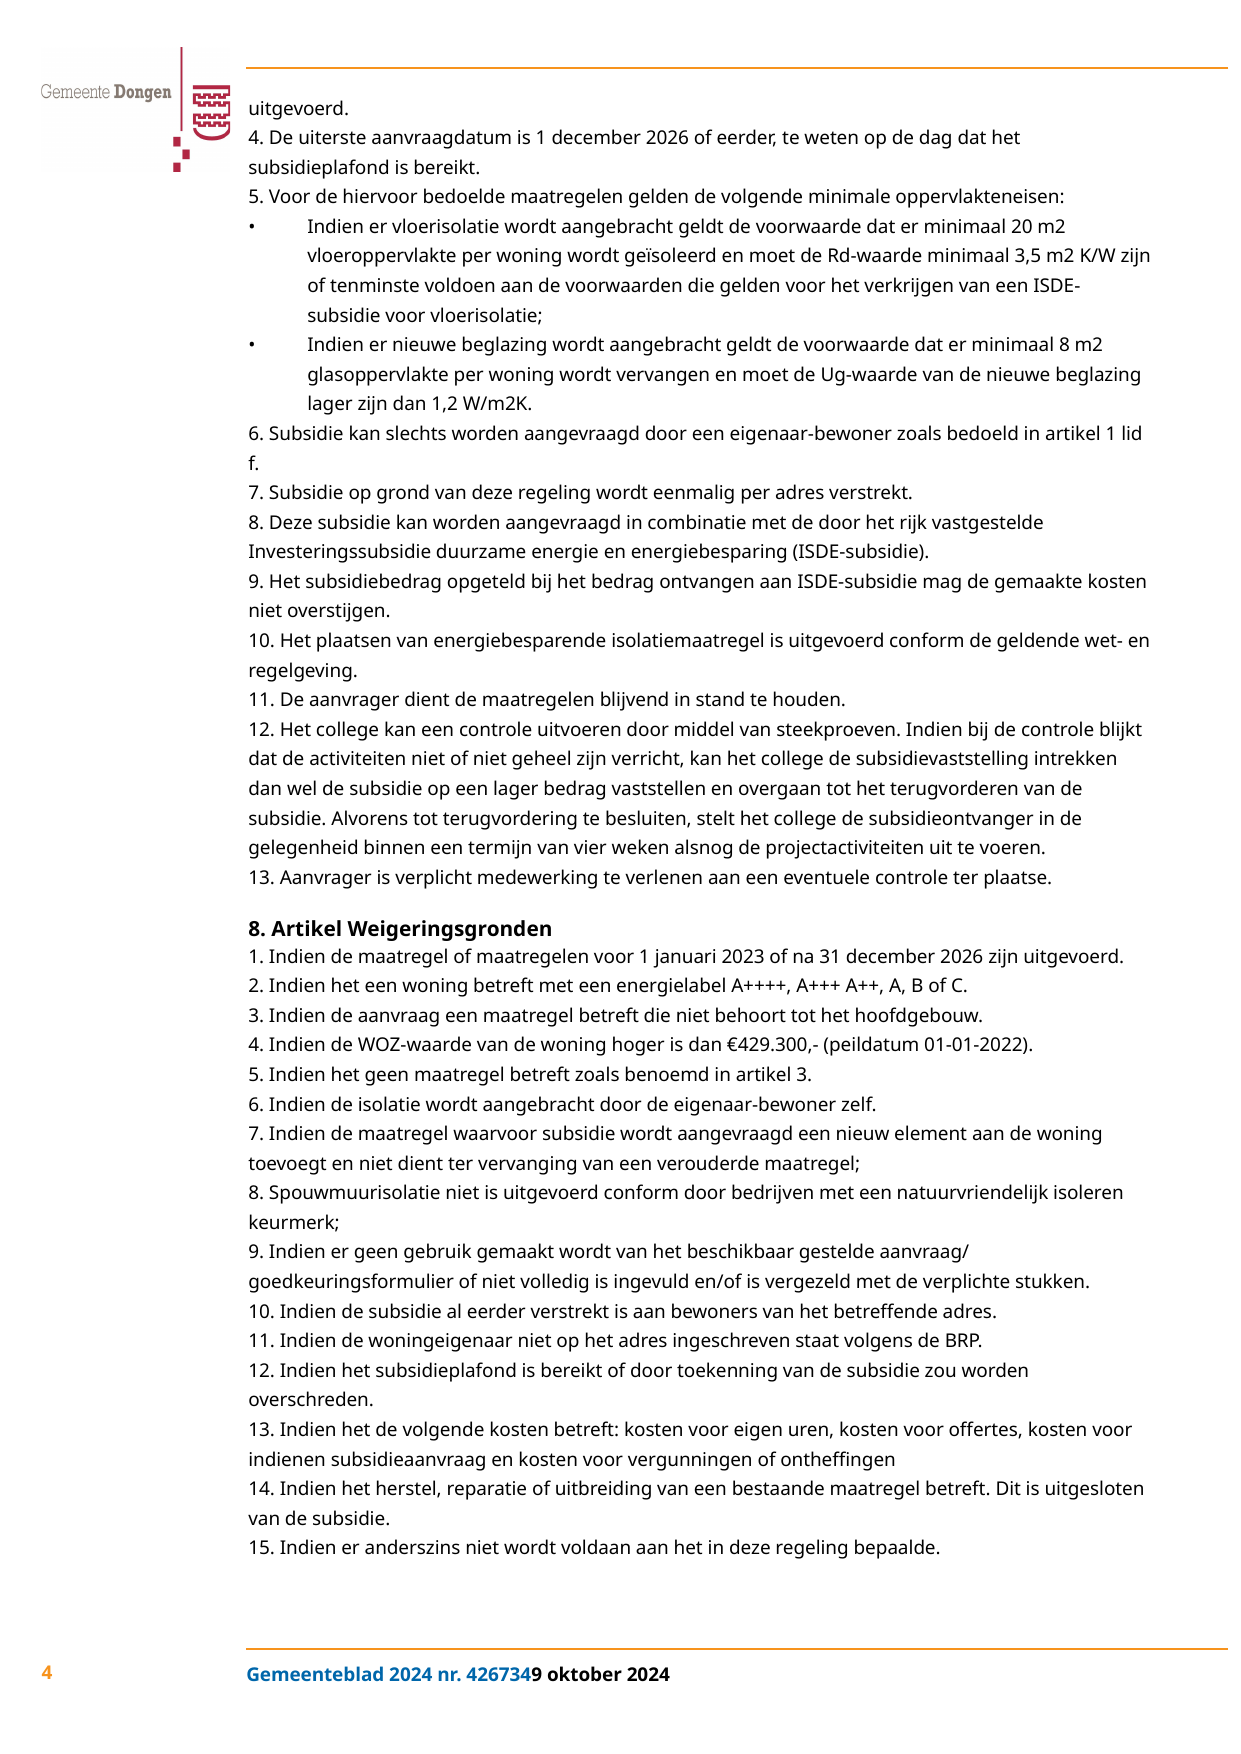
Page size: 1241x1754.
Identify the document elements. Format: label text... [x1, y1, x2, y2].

text uitgevoerd. [248, 95, 1152, 121]
text 8. Spouwmuurisolatie niet is uitgevoerd conform door bedrijven met een natuurvriendelijk isoleren keurmerk; [248, 1179, 1152, 1235]
text 4. Indien de WOZ-waarde van de woning hoger is dan €429.300,- (peildatum 01-01-2022). [248, 1032, 1152, 1057]
list Indien er vloerisolatie wordt aangebracht geldt de voorwaarde dat er minimaal 20 m2 vloeroppervlakte per woning wordt geïsoleerd en moet de Rd-waarde minimaal 3,5 m2 K/W zijn of tenminste voldoen aan de voorwaarden die gelden voor het verkrijgen van een ISDE-subsidie voor vloerisolatie; [248, 213, 1152, 328]
text 8. Artikel Weigeringsgronden [248, 914, 1152, 943]
text 12. Het college kan een controle uitvoeren door middel van steekproeven. Indien bij de controle blijkt dat de activiteiten niet of niet geheel zijn verricht, kan het college de subsidievaststelling intrekken dan wel de subsidie op een lager bedrag vaststellen en overgaan tot het terugvorderen van de subsidie. Alvorens tot terugvordering te besluiten, stelt het college de subsidieontvanger in de gelegenheid binnen een termijn van vier weken alsnog de projectactiviteiten uit te voeren. [248, 716, 1152, 860]
text 8. Deze subsidie kan worden aangevraagd in combinatie met de door het rijk vastgestelde Investeringssubsidie duurzame energie en energiebesparing (ISDE-subsidie). [248, 509, 1152, 564]
text 10. Het plaatsen van energiebesparende isolatiemaatregel is uitgevoerd conform de geldende wet- en regelgeving. [248, 627, 1152, 683]
text 14. Indien het herstel, reparatie of uitbreiding van een bestaande maatregel betreft. Dit is uitgesloten van de subsidie. [248, 1475, 1152, 1531]
text 12. Indien het subsidieplafond is bereikt of door toekenning van de subsidie zou worden overschreden. [248, 1357, 1152, 1412]
text 1. Indien de maatregel of maatregelen voor 1 januari 2023 of na 31 december 2026 zijn uitgevoerd. [248, 943, 1152, 968]
text 7. Indien de maatregel waarvoor subsidie wordt aangevraagd een nieuw element aan de woning toevoegt en niet dient ter vervanging van een verouderde maatregel; [248, 1120, 1152, 1176]
text 13. Indien het de volgende kosten betreft: kosten voor eigen uren, kosten voor offertes, kosten voor indienen subsidieaanvraag en kosten voor vergunningen of ontheffingen [248, 1416, 1152, 1471]
text 11. Indien de woningeigenaar niet op het adres ingeschreven staat volgens de BRP. [248, 1327, 1152, 1353]
text 6. Subsidie kan slechts worden aangevraagd door een eigenaar-bewoner zoals bedoeld in artikel 1 lid f. [248, 420, 1152, 476]
text 15. Indien er anderszins niet wordt voldaan aan het in deze regeling bepaalde. [248, 1534, 1152, 1560]
text 5. Indien het geen maatregel betreft zoals benoemd in artikel 3. [248, 1061, 1152, 1087]
text 7. Subsidie op grond van deze regeling wordt eenmalig per adres verstrekt. [248, 479, 1152, 505]
text 3. Indien de aanvraag een maatregel betreft die niet behoort tot het hoofdgebouw. [248, 1002, 1152, 1028]
text 9. Indien er geen gebruik gemaakt wordt van het beschikbaar gestelde aanvraag/ goedkeuringsformulier of niet volledig is ingevuld en/of is vergezeld met de verplichte stukken. [248, 1239, 1152, 1294]
text 6. Indien de isolatie wordt aangebracht door de eigenaar-bewoner zelf. [248, 1091, 1152, 1116]
list Indien er nieuwe beglazing wordt aangebracht geldt de voorwaarde dat er minimaal 8 m2 glasoppervlakte per woning wordt vervangen en moet de Ug-waarde van de nieuwe beglazing lager zijn dan 1,2 W/m2K. [248, 331, 1152, 416]
text 5. Voor de hiervoor bedoelde maatregelen gelden de volgende minimale oppervlakteneisen: [248, 183, 1152, 209]
picture [41, 47, 231, 172]
text 13. Aanvrager is verplicht medewerking te verlenen aan een eventuele controle ter plaatse. [248, 864, 1152, 890]
text 11. De aanvrager dient de maatregelen blijvend in stand te houden. [248, 686, 1152, 712]
text 10. Indien de subsidie al eerder verstrekt is aan bewoners van het betreffende adres. [248, 1298, 1152, 1323]
text 4. De uiterste aanvraagdatum is 1 december 2026 of eerder, te weten op de dag dat het subsidieplafond is bereikt. [248, 124, 1152, 180]
text 9. Het subsidiebedrag opgeteld bij het bedrag ontvangen aan ISDE-subsidie mag de gemaakte kosten niet overstijgen. [248, 568, 1152, 623]
text 2. Indien het een woning betreft met een energielabel A++++, A+++ A++, A, B of C. [248, 972, 1152, 998]
